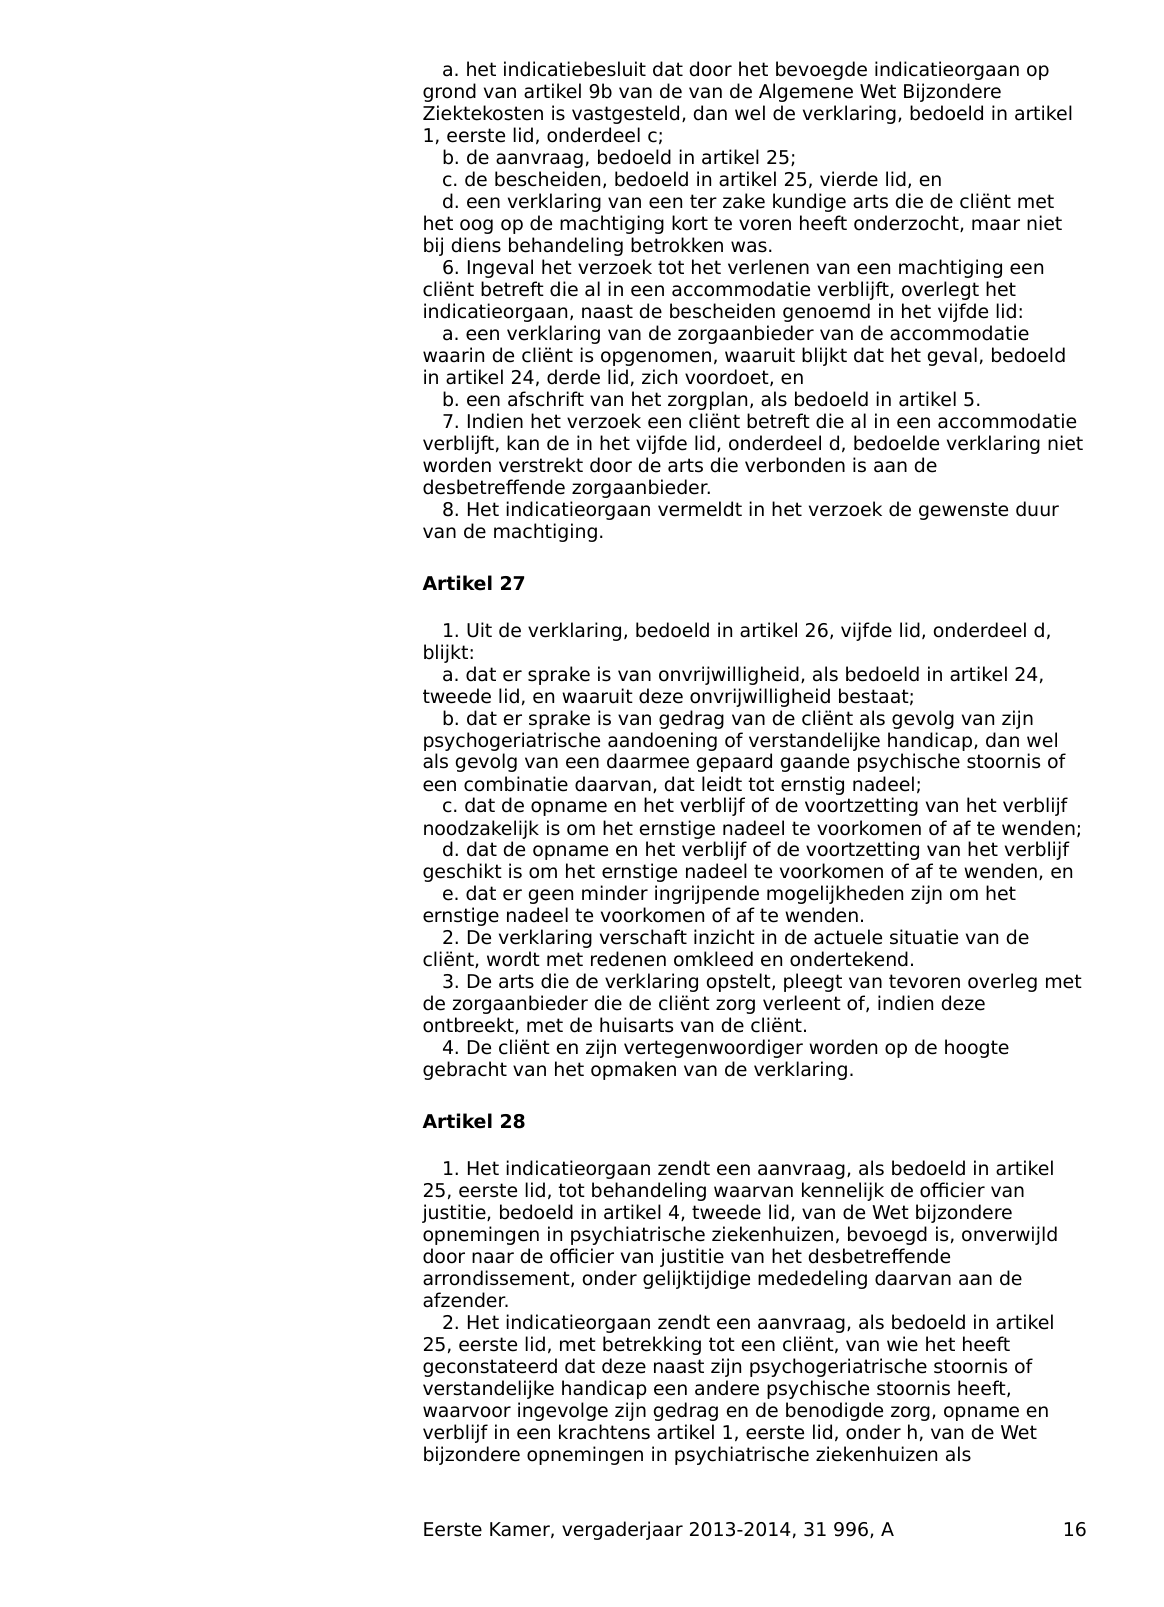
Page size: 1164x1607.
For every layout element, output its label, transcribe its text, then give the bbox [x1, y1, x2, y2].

text 2. Het indicatieorgaan zendt een aanvraag, als bedoeld in artikel 25, eerste lid, met betrekking tot een cliënt, van wie het heeft geconstateerd dat deze naast zijn psychogeriatrische stoornis of verstandelijke handicap een andere psychische stoornis heeft, waarvoor ingevolge zijn gedrag en de benodigde zorg, opname en verblijf in een krachtens artikel 1, eerste lid, onder h, van de Wet bijzondere opnemingen in psychiatrische ziekenhuizen als [422, 1312, 1087, 1466]
text 1. Het indicatieorgaan zendt een aanvraag, als bedoeld in artikel 25, eerste lid, tot behandeling waarvan kennelijk de officier van justitie, bedoeld in artikel 4, tweede lid, van de Wet bijzondere opnemingen in psychiatrische ziekenhuizen, bevoegd is, onverwijld door naar de officier van justitie van het desbetreffende arrondissement, onder gelijktijdige mededeling daarvan aan de afzender. [422, 1158, 1087, 1312]
text a. dat er sprake is van onvrijwilligheid, als bedoeld in artikel 24, tweede lid, en waaruit deze onvrijwilligheid bestaat; [422, 663, 1087, 707]
text d. dat de opname en het verblijf of de voortzetting van het verblijf geschikt is om het ernstige nadeel te voorkomen of af te wenden, en [422, 839, 1087, 883]
text b. dat er sprake is van gedrag van de cliënt als gevolg van zijn psychogeriatrische aandoening of verstandelijke handicap, dan wel als gevolg van een daarmee gepaard gaande psychische stoornis of een combinatie daarvan, dat leidt tot ernstig nadeel; [422, 707, 1087, 795]
text 8. Het indicatieorgaan vermeldt in het verzoek de gewenste duur van de machtiging. [422, 499, 1087, 543]
text 1. Uit de verklaring, bedoeld in artikel 26, vijfde lid, onderdeel d, blijkt: [422, 619, 1087, 663]
subtitle Artikel 27 [422, 573, 1087, 594]
subtitle Artikel 28 [422, 1111, 1087, 1133]
text 6. Ingeval het verzoek tot het verlenen van een machtiging een cliënt betreft die al in een accommodatie verblijft, overlegt het indicatieorgaan, naast de bescheiden genoemd in het vijfde lid: [422, 257, 1087, 323]
text a. een verklaring van de zorgaanbieder van de accommodatie waarin de cliënt is opgenomen, waaruit blijkt dat het geval, bedoeld in artikel 24, derde lid, zich voordoet, en [422, 323, 1087, 389]
text a. het indicatiebesluit dat door het bevoegde indicatieorgaan op grond van artikel 9b van de van de Algemene Wet Bijzondere Ziektekosten is vastgesteld, dan wel de verklaring, bedoeld in artikel 1, eerste lid, onderdeel c; [422, 59, 1087, 147]
text c. dat de opname en het verblijf of de voortzetting van het verblijf noodzakelijk is om het ernstige nadeel te voorkomen of af te wenden; [422, 795, 1087, 839]
text e. dat er geen minder ingrijpende mogelijkheden zijn om het ernstige nadeel te voorkomen of af te wenden. [422, 883, 1087, 927]
text 4. De cliënt en zijn vertegenwoordiger worden op de hoogte gebracht van het opmaken van de verklaring. [422, 1037, 1087, 1081]
text b. een afschrift van het zorgplan, als bedoeld in artikel 5. [422, 389, 1087, 411]
text b. de aanvraag, bedoeld in artikel 25; [422, 147, 1087, 169]
text 7. Indien het verzoek een cliënt betreft die al in een accommodatie verblijft, kan de in het vijfde lid, onderdeel d, bedoelde verklaring niet worden verstrekt door de arts die verbonden is aan de desbetreffende zorgaanbieder. [422, 411, 1087, 499]
text d. een verklaring van een ter zake kundige arts die de cliënt met het oog op de machtiging kort te voren heeft onderzocht, maar niet bij diens behandeling betrokken was. [422, 191, 1087, 257]
text 3. De arts die de verklaring opstelt, pleegt van tevoren overleg met de zorgaanbieder die de cliënt zorg verleent of, indien deze ontbreekt, met de huisarts van de cliënt. [422, 971, 1087, 1037]
text c. de bescheiden, bedoeld in artikel 25, vierde lid, en [422, 169, 1087, 191]
text 2. De verklaring verschaft inzicht in de actuele situatie van de cliënt, wordt met redenen omkleed en ondertekend. [422, 927, 1087, 971]
